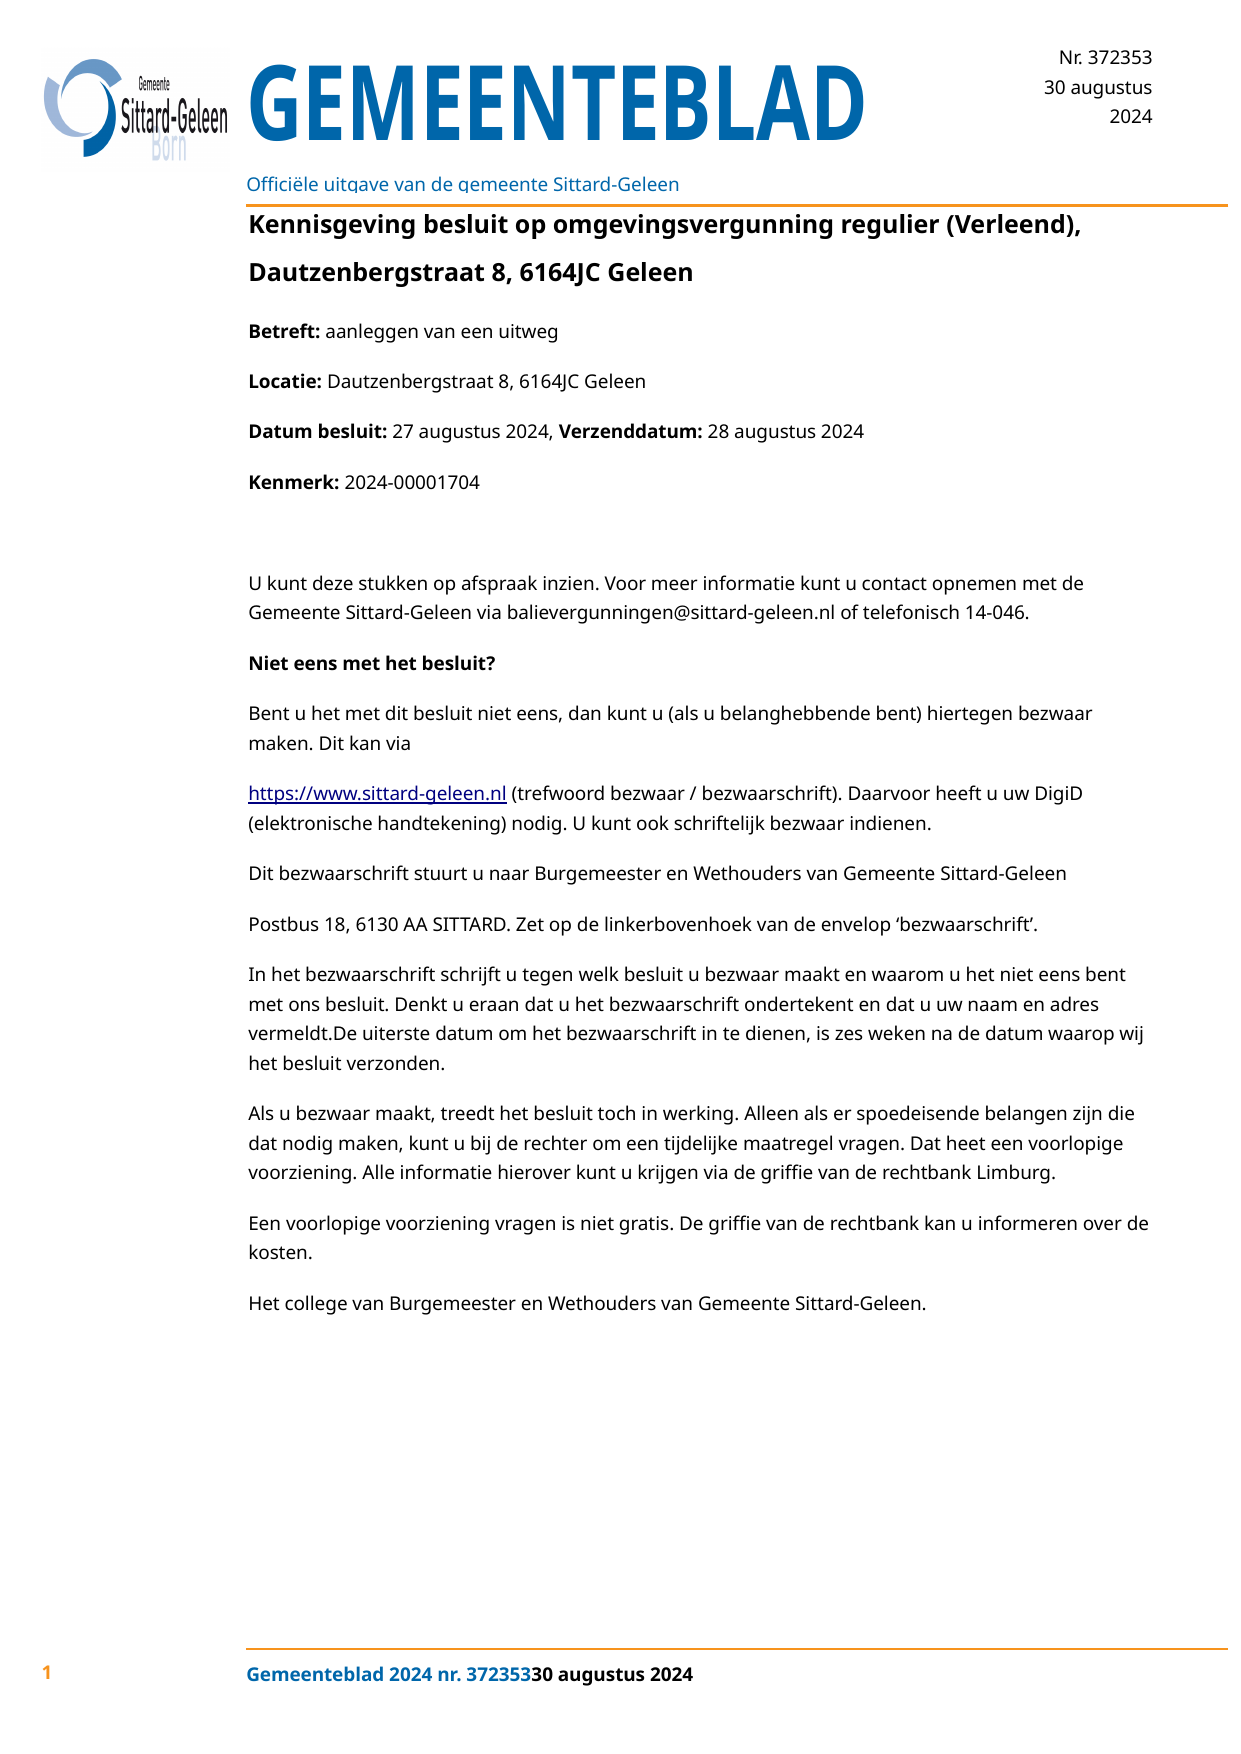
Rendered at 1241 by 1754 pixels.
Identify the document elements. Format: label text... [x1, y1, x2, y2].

text Dit bezwaarschrift stuurt u naar Burgemeester en Wethouders van Gemeente Sittard-Geleen [248, 860, 1152, 886]
text https://www.sittard-geleen.nl (trefwoord bezwaar / bezwaarschrift). Daarvoor heeft u uw DigiD (elektronische handtekening) nodig. U kunt ook schriftelijk bezwaar indienen. [248, 780, 1152, 836]
text Bent u het met dit besluit niet eens, dan kunt u (als u belanghebbende bent) hiertegen bezwaar maken. Dit kan via [248, 700, 1152, 756]
text U kunt deze stukken op afspraak inzien. Voor meer informatie kunt u contact opnemen met de Gemeente Sittard-Geleen via balievergunningen@sittard-geleen.nl of telefonisch 14-046. [248, 570, 1152, 625]
text Postbus 18, 6130 AA SITTARD. Zet op de linkerbovenhoek van de envelop ‘bezwaarschrift’. [248, 911, 1152, 937]
text Datum besluit: 27 augustus 2024, Verzenddatum: 28 augustus 2024 [248, 419, 1152, 444]
text Kenmerk: 2024-00001704 [248, 469, 1152, 495]
picture [41, 47, 231, 172]
text In het bezwaarschrift schrijft u tegen welk besluit u bezwaar maakt en waarom u het niet eens bent met ons besluit. Denkt u eraan dat u het bezwaarschrift ondertekent en dat u uw naam en adres vermeldt.De uiterste datum om het bezwaarschrift in te dienen, is zes weken na de datum waarop wij het besluit verzonden. [248, 961, 1152, 1076]
text Niet eens met het besluit? [248, 650, 1152, 676]
text Kennisgeving besluit op omgevingsvergunning regulier (Verleend), Dautzenbergstraat 8, 6164JC Geleen [248, 207, 1152, 288]
text Het college van Burgemeester en Wethouders van Gemeente Sittard-Geleen. [248, 1290, 1152, 1316]
text Locatie: Dautzenbergstraat 8, 6164JC Geleen [248, 368, 1152, 394]
text Betreft: aanleggen van een uitweg [248, 318, 1152, 344]
text Als u bezwaar maakt, treedt het besluit toch in werking. Alleen als er spoedeisende belangen zijn die dat nodig maken, kunt u bij de rechter om een tijdelijke maatregel vragen. Dat heet een voorlopige voorziening. Alle informatie hierover kunt u krijgen via de griffie van de rechtbank Limburg. [248, 1100, 1152, 1185]
text Een voorlopige voorziening vragen is niet gratis. De griffie van de rechtbank kan u informeren over de kosten. [248, 1210, 1152, 1265]
